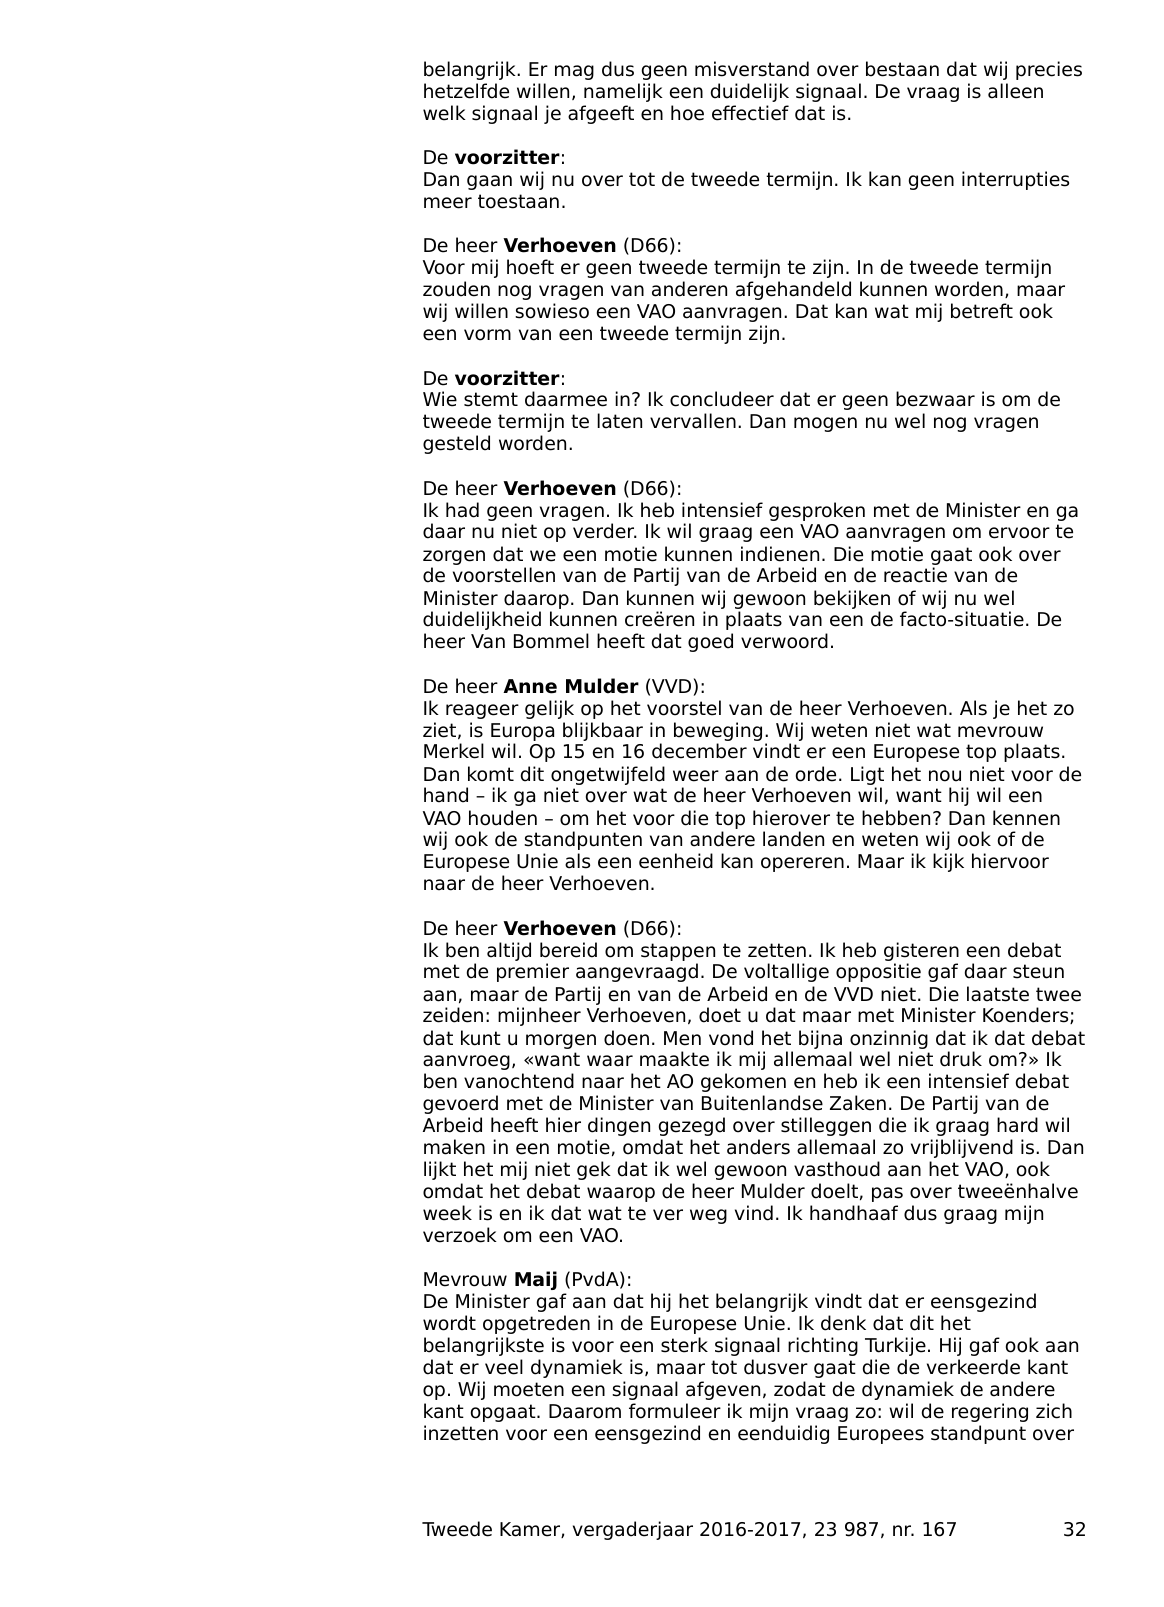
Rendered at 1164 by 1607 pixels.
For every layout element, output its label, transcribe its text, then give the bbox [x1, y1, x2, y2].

text Mevrouw Maij (PvdA): [422, 1269, 1087, 1291]
text De voorzitter: [422, 367, 1087, 389]
text De heer Verhoeven (D66): [422, 917, 1087, 939]
text Ik reageer gelijk op het voorstel van de heer Verhoeven. Als je het zo ziet, is Europa blijkbaar in beweging. Wij weten niet wat mevrouw Merkel wil. Op 15 en 16 december vindt er een Europese top plaats. Dan komt dit ongetwijfeld weer aan de orde. Ligt het nou niet voor de hand – ik ga niet over wat de heer Verhoeven wil, want hij wil een VAO houden – om het voor die top hierover te hebben? Dan kennen wij ook de standpunten van andere landen en weten wij ook of de Europese Unie als een eenheid kan opereren. Maar ik kijk hiervoor naar de heer Verhoeven. [422, 697, 1087, 895]
text Ik ben altijd bereid om stappen te zetten. Ik heb gisteren een debat met de premier aangevraagd. De voltallige oppositie gaf daar steun aan, maar de Partij en van de Arbeid en de VVD niet. Die laatste twee zeiden: mijnheer Verhoeven, doet u dat maar met Minister Koenders; dat kunt u morgen doen. Men vond het bijna onzinnig dat ik dat debat aanvroeg, «want waar maakte ik mij allemaal wel niet druk om?» Ik ben vanochtend naar het AO gekomen en heb ik een intensief debat gevoerd met de Minister van Buitenlandse Zaken. De Partij van de Arbeid heeft hier dingen gezegd over stilleggen die ik graag hard wil maken in een motie, omdat het anders allemaal zo vrijblijvend is. Dan lijkt het mij niet gek dat ik wel gewoon vasthoud aan het VAO, ook omdat het debat waarop de heer Mulder doelt, pas over tweeënhalve week is en ik dat wat te ver weg vind. Ik handhaaf dus graag mijn verzoek om een VAO. [422, 939, 1087, 1247]
text Dan gaan wij nu over tot de tweede termijn. Ik kan geen interrupties meer toestaan. [422, 169, 1087, 213]
text De voorzitter: [422, 147, 1087, 169]
text Wie stemt daarmee in? Ik concludeer dat er geen bezwaar is om de tweede termijn te laten vervallen. Dan mogen nu wel nog vragen gesteld worden. [422, 389, 1087, 455]
text De Minister gaf aan dat hij het belangrijk vindt dat er eensgezind wordt opgetreden in de Europese Unie. Ik denk dat dit het belangrijkste is voor een sterk signaal richting Turkije. Hij gaf ook aan dat er veel dynamiek is, maar tot dusver gaat die de verkeerde kant op. Wij moeten een signaal afgeven, zodat de dynamiek de andere kant opgaat. Daarom formuleer ik mijn vraag zo: wil de regering zich inzetten voor een eensgezind en eenduidig Europees standpunt over [422, 1291, 1087, 1445]
text De heer Anne Mulder (VVD): [422, 676, 1087, 697]
text De heer Verhoeven (D66): [422, 235, 1087, 257]
text De heer Verhoeven (D66): [422, 477, 1087, 499]
text belangrijk. Er mag dus geen misverstand over bestaan dat wij precies hetzelfde willen, namelijk een duidelijk signaal. De vraag is alleen welk signaal je afgeeft en hoe effectief dat is. [422, 59, 1087, 125]
text Voor mij hoeft er geen tweede termijn te zijn. In de tweede termijn zouden nog vragen van anderen afgehandeld kunnen worden, maar wij willen sowieso een VAO aanvragen. Dat kan wat mij betreft ook een vorm van een tweede termijn zijn. [422, 257, 1087, 345]
text Ik had geen vragen. Ik heb intensief gesproken met de Minister en ga daar nu niet op verder. Ik wil graag een VAO aanvragen om ervoor te zorgen dat we een motie kunnen indienen. Die motie gaat ook over de voorstellen van de Partij van de Arbeid en de reactie van de Minister daarop. Dan kunnen wij gewoon bekijken of wij nu wel duidelijkheid kunnen creëren in plaats van een de facto-situatie. De heer Van Bommel heeft dat goed verwoord. [422, 499, 1087, 653]
